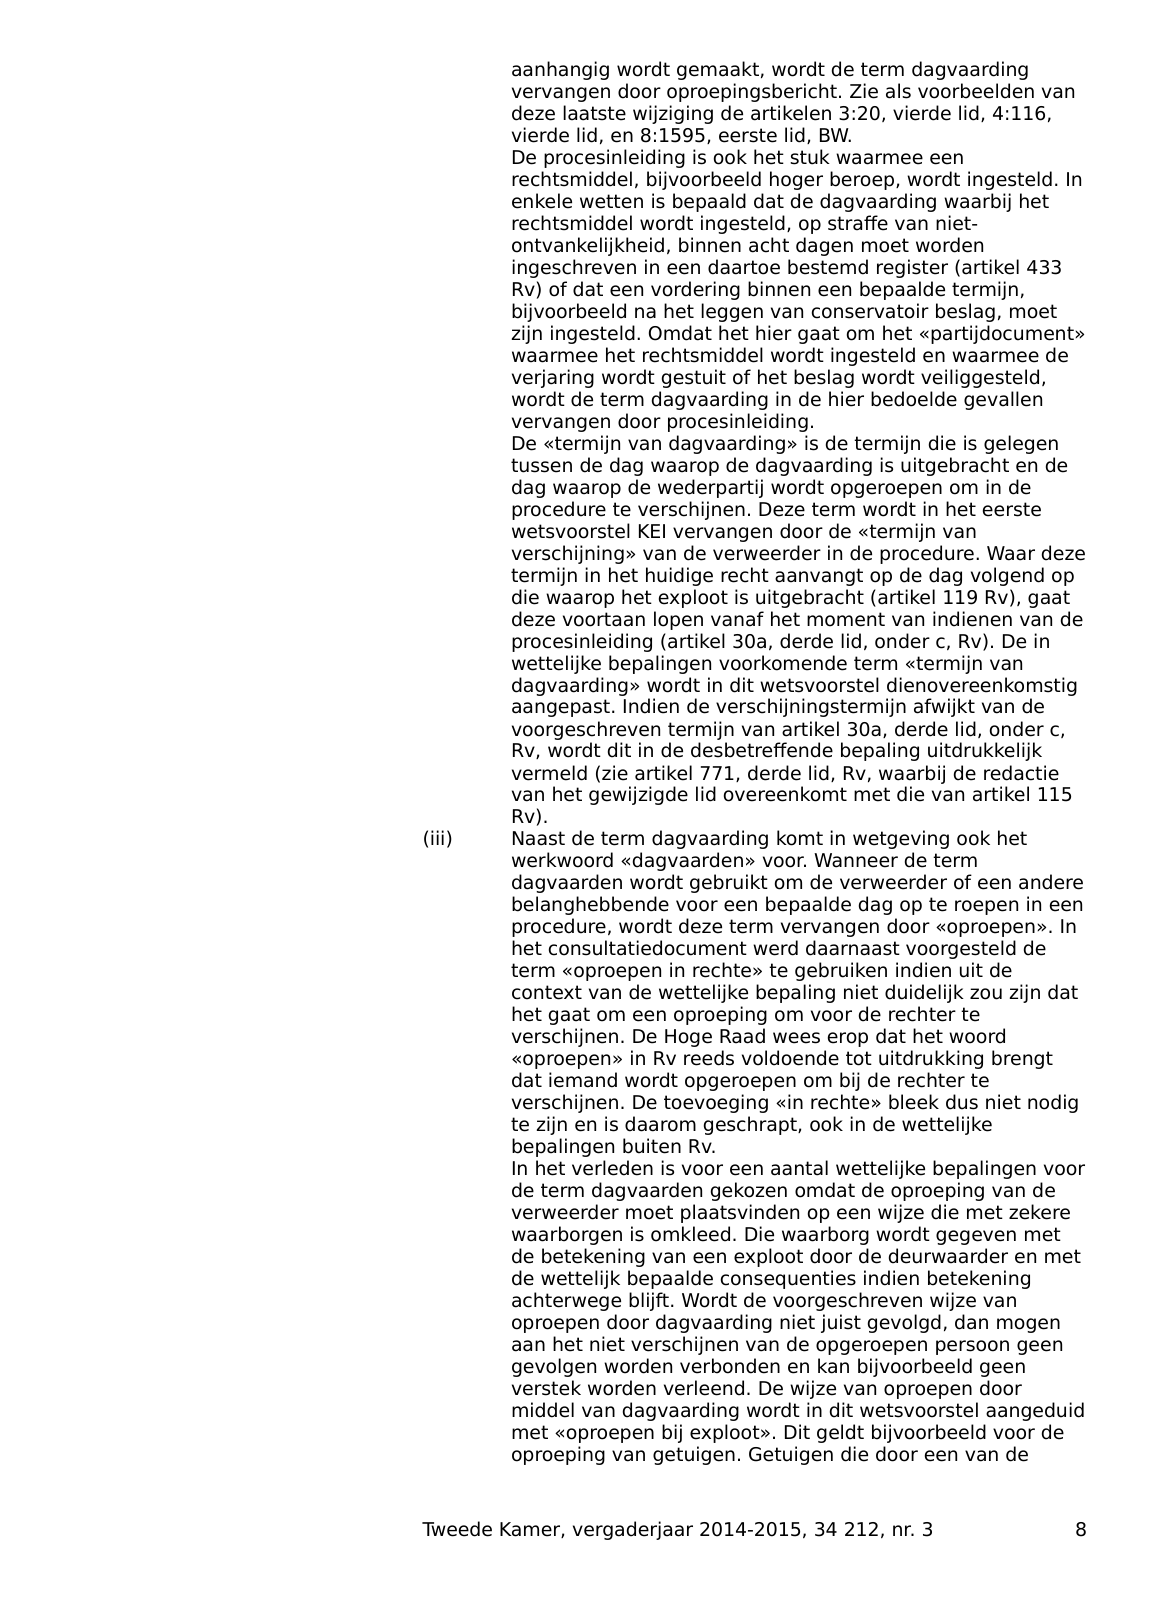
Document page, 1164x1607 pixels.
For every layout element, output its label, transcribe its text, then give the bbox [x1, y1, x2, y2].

text (iii) Naast de term dagvaarding komt in wetgeving ook het werkwoord «dagvaarden» voor. Wanneer de term dagvaarden wordt gebruikt om de verweerder of een andere belanghebbende voor een bepaalde dag op te roepen in een procedure, wordt deze term vervangen door «oproepen». In het consultatiedocument werd daarnaast voorgesteld de term «oproepen in rechte» te gebruiken indien uit de context van de wettelijke bepaling niet duidelijk zou zijn dat het gaat om een oproeping om voor de rechter te verschijnen. De Hoge Raad wees erop dat het woord «oproepen» in Rv reeds voldoende tot uitdrukking brengt dat iemand wordt opgeroepen om bij de rechter te verschijnen. De toevoeging «in rechte» bleek dus niet nodig te zijn en is daarom geschrapt, ook in de wettelijke bepalingen buiten Rv. [422, 828, 1087, 1158]
text aanhangig wordt gemaakt, wordt de term dagvaarding vervangen door oproepingsbericht. Zie als voorbeelden van deze laatste wijziging de artikelen 3:20, vierde lid, 4:116, vierde lid, en 8:1595, eerste lid, BW. [511, 59, 1087, 147]
text De procesinleiding is ook het stuk waarmee een rechtsmiddel, bijvoorbeeld hoger beroep, wordt ingesteld. In enkele wetten is bepaald dat de dagvaarding waarbij het rechtsmiddel wordt ingesteld, op straffe van niet-ontvankelijkheid, binnen acht dagen moet worden ingeschreven in een daartoe bestemd register (artikel 433 Rv) of dat een vordering binnen een bepaalde termijn, bijvoorbeeld na het leggen van conservatoir beslag, moet zijn ingesteld. Omdat het hier gaat om het «partijdocument» waarmee het rechtsmiddel wordt ingesteld en waarmee de verjaring wordt gestuit of het beslag wordt veiliggesteld, wordt de term dagvaarding in de hier bedoelde gevallen vervangen door procesinleiding. [511, 147, 1087, 433]
text De «termijn van dagvaarding» is de termijn die is gelegen tussen de dag waarop de dagvaarding is uitgebracht en de dag waarop de wederpartij wordt opgeroepen om in de procedure te verschijnen. Deze term wordt in het eerste wetsvoorstel KEI vervangen door de «termijn van verschijning» van de verweerder in de procedure. Waar deze termijn in het huidige recht aanvangt op de dag volgend op die waarop het exploot is uitgebracht (artikel 119 Rv), gaat deze voortaan lopen vanaf het moment van indienen van de procesinleiding (artikel 30a, derde lid, onder c, Rv). De in wettelijke bepalingen voorkomende term «termijn van dagvaarding» wordt in dit wetsvoorstel dienovereenkomstig aangepast. Indien de verschijningstermijn afwijkt van de voorgeschreven termijn van artikel 30a, derde lid, onder c, Rv, wordt dit in de desbetreffende bepaling uitdrukkelijk vermeld (zie artikel 771, derde lid, Rv, waarbij de redactie van het gewijzigde lid overeenkomt met die van artikel 115 Rv). [511, 433, 1087, 828]
text In het verleden is voor een aantal wettelijke bepalingen voor de term dagvaarden gekozen omdat de oproeping van de verweerder moet plaatsvinden op een wijze die met zekere waarborgen is omkleed. Die waarborg wordt gegeven met de betekening van een exploot door de deurwaarder en met de wettelijk bepaalde consequenties indien betekening achterwege blijft. Wordt de voorgeschreven wijze van oproepen door dagvaarding niet juist gevolgd, dan mogen aan het niet verschijnen van de opgeroepen persoon geen gevolgen worden verbonden en kan bijvoorbeeld geen verstek worden verleend. De wijze van oproepen door middel van dagvaarding wordt in dit wetsvoorstel aangeduid met «oproepen bij exploot». Dit geldt bijvoorbeeld voor de oproeping van getuigen. Getuigen die door een van de [511, 1158, 1087, 1466]
